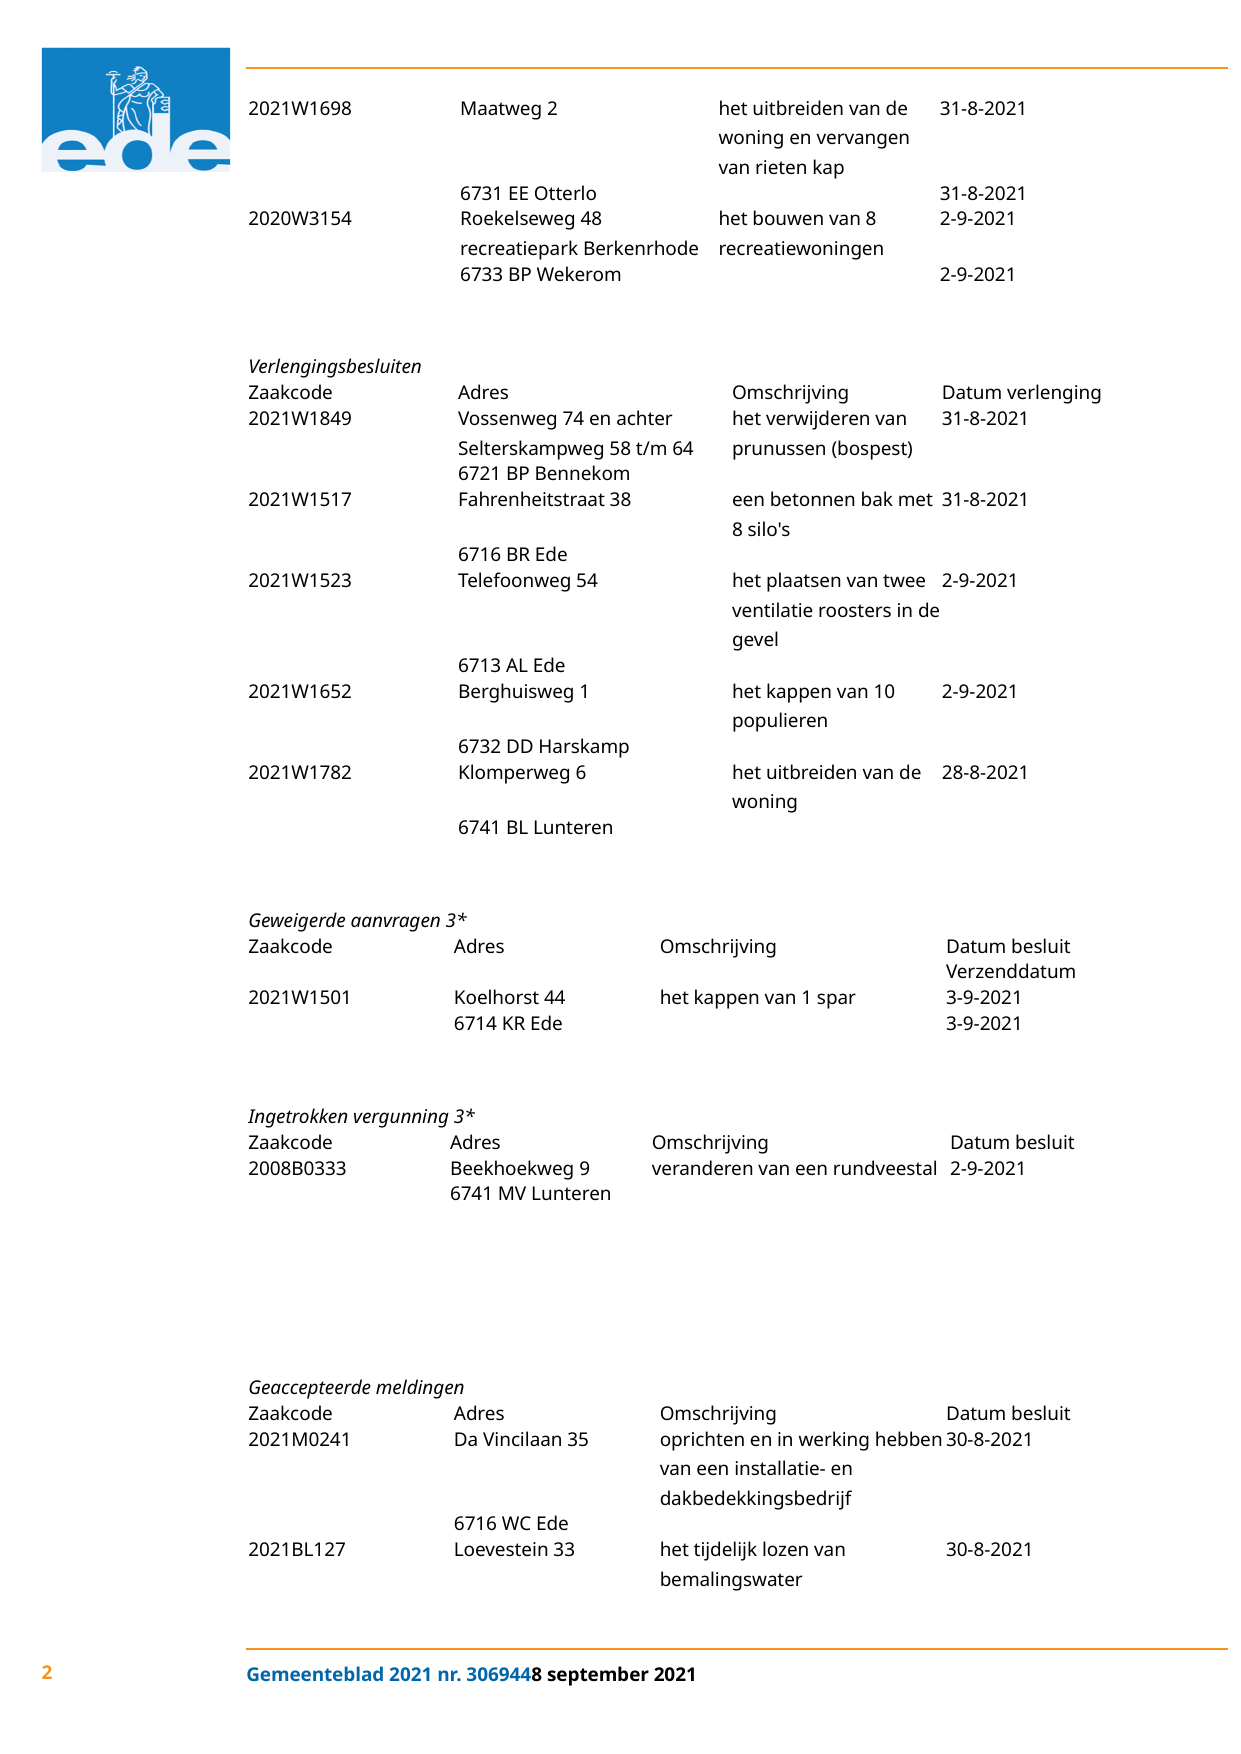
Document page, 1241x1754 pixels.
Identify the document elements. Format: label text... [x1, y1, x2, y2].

table_cell Beekhoekweg 9 [450, 1155, 652, 1180]
table_cell 31-8-2021 [942, 405, 1152, 461]
table_cell het verwijderen van prunussen (bospest) [732, 405, 942, 461]
table_cell 6741 BL Lunteren [458, 814, 732, 840]
table_cell 6713 AL Ede [458, 652, 732, 678]
text Verlengingsbesluiten [248, 354, 1152, 379]
table_cell 6732 DD Harskamp [458, 733, 732, 759]
table_cell [660, 1010, 946, 1036]
table_cell 6721 BP Bennekom [458, 461, 732, 486]
picture [41, 47, 231, 172]
table_cell 2-9-2021 [942, 567, 1152, 652]
table_cell het uitbreiden van de woning [732, 759, 942, 814]
table_cell [454, 959, 659, 984]
table_cell Telefoonweg 54 [458, 567, 732, 652]
table_cell 30-8-2021 [946, 1426, 1152, 1511]
table_cell 2021W1523 [248, 567, 458, 652]
table_cell Maatweg 2 [460, 95, 718, 180]
table_cell 2021W1698 [248, 95, 460, 180]
table_header Zaakcode [248, 1129, 450, 1155]
table_header Omschrijving [652, 1129, 950, 1155]
table_cell 2-9-2021 [940, 205, 1152, 261]
table_cell Koelhorst 44 [454, 985, 659, 1010]
table_header Adres [454, 1400, 659, 1426]
table_cell Verzenddatum [946, 959, 1152, 984]
table_cell Berghuisweg 1 [458, 678, 732, 733]
table_header Omschrijving [732, 380, 942, 405]
table_cell [946, 1511, 1152, 1536]
table_cell 2-9-2021 [950, 1155, 1152, 1180]
table_cell [718, 180, 939, 205]
table_cell [248, 733, 458, 759]
table_cell 2-9-2021 [940, 261, 1152, 286]
table_header Zaakcode [248, 1400, 454, 1426]
table_cell [248, 461, 458, 486]
table_cell [248, 261, 460, 286]
table_cell 2021BL127 [248, 1536, 454, 1592]
table_cell [732, 461, 942, 486]
table_cell Vossenweg 74 en achter Selterskampweg 58 t/m 64 [458, 405, 732, 461]
table_cell 6733 BP Wekerom [460, 261, 718, 286]
table_cell oprichten en in werking hebben van een installatie- en dakbedekkingsbedrijf [660, 1426, 946, 1511]
table_cell [248, 814, 458, 840]
table_cell 2021W1849 [248, 405, 458, 461]
table_cell [248, 959, 454, 984]
table_cell het uitbreiden van de woning en vervangen van rieten kap [718, 95, 939, 180]
table_cell het kappen van 1 spar [660, 985, 946, 1010]
table_cell [732, 733, 942, 759]
table_cell [248, 542, 458, 567]
table_cell het kappen van 10 populieren [732, 678, 942, 733]
table_cell [942, 461, 1152, 486]
table_cell 28-8-2021 [942, 759, 1152, 814]
table_cell [248, 1511, 454, 1536]
text Geweigerde aanvragen 3* [248, 907, 1152, 933]
table_cell 3-9-2021 [946, 985, 1152, 1010]
text Ingetrokken vergunning 3* [248, 1103, 1152, 1129]
table_cell [942, 733, 1152, 759]
table_cell 2-9-2021 [942, 678, 1152, 733]
table_cell Klomperweg 6 [458, 759, 732, 814]
table_header Adres [458, 380, 732, 405]
table_cell 2021W1782 [248, 759, 458, 814]
table_cell [660, 1511, 946, 1536]
table_cell [942, 814, 1152, 840]
table_cell Da Vincilaan 35 [454, 1426, 659, 1511]
table_cell [660, 959, 946, 984]
table_cell 2020W3154 [248, 205, 460, 261]
table_cell [732, 542, 942, 567]
table_header Adres [454, 933, 659, 959]
table_header Zaakcode [248, 380, 458, 405]
table_header Omschrijving [660, 933, 946, 959]
table_cell [732, 652, 942, 678]
table_header Datum besluit [950, 1129, 1152, 1155]
table_cell [732, 814, 942, 840]
table_cell veranderen van een rundveestal [652, 1155, 950, 1180]
table_cell 2008B0333 [248, 1155, 450, 1180]
table_cell 31-8-2021 [940, 95, 1152, 180]
table_cell 2021W1652 [248, 678, 458, 733]
table_header Datum verlenging [942, 380, 1152, 405]
table_cell [248, 1180, 450, 1206]
table_cell het tijdelijk lozen van bemalingswater [660, 1536, 946, 1592]
table_cell het bouwen van 8 recreatiewoningen [718, 205, 939, 261]
table_header Datum besluit [946, 933, 1152, 959]
table_cell 2021W1517 [248, 486, 458, 542]
table_header Datum besluit [946, 1400, 1152, 1426]
table_cell [950, 1180, 1152, 1206]
table_cell [248, 1010, 454, 1036]
table_cell Fahrenheitstraat 38 [458, 486, 732, 542]
text Geaccepteerde meldingen [248, 1374, 1152, 1400]
table_cell 31-8-2021 [940, 180, 1152, 205]
table_cell 2021W1501 [248, 985, 454, 1010]
table_cell 6714 KR Ede [454, 1010, 659, 1036]
table_header Omschrijving [660, 1400, 946, 1426]
table_cell 31-8-2021 [942, 486, 1152, 542]
table_cell 6731 EE Otterlo [460, 180, 718, 205]
table_cell 3-9-2021 [946, 1010, 1152, 1036]
table_cell 6741 MV Lunteren [450, 1180, 652, 1206]
table_cell het plaatsen van twee ventilatie roosters in de gevel [732, 567, 942, 652]
table_cell 6716 WC Ede [454, 1511, 659, 1536]
table_cell [718, 261, 939, 286]
table_cell Loevestein 33 [454, 1536, 659, 1592]
table_cell [942, 542, 1152, 567]
table_cell een betonnen bak met 8 silo's [732, 486, 942, 542]
table_cell [248, 652, 458, 678]
table_cell 30-8-2021 [946, 1536, 1152, 1592]
table_cell 6716 BR Ede [458, 542, 732, 567]
table_header Zaakcode [248, 933, 454, 959]
table_cell Roekelseweg 48 recreatiepark Berkenrhode [460, 205, 718, 261]
table_header Adres [450, 1129, 652, 1155]
table_cell [942, 652, 1152, 678]
table_cell 2021M0241 [248, 1426, 454, 1511]
table_cell [248, 180, 460, 205]
table_cell [652, 1180, 950, 1206]
